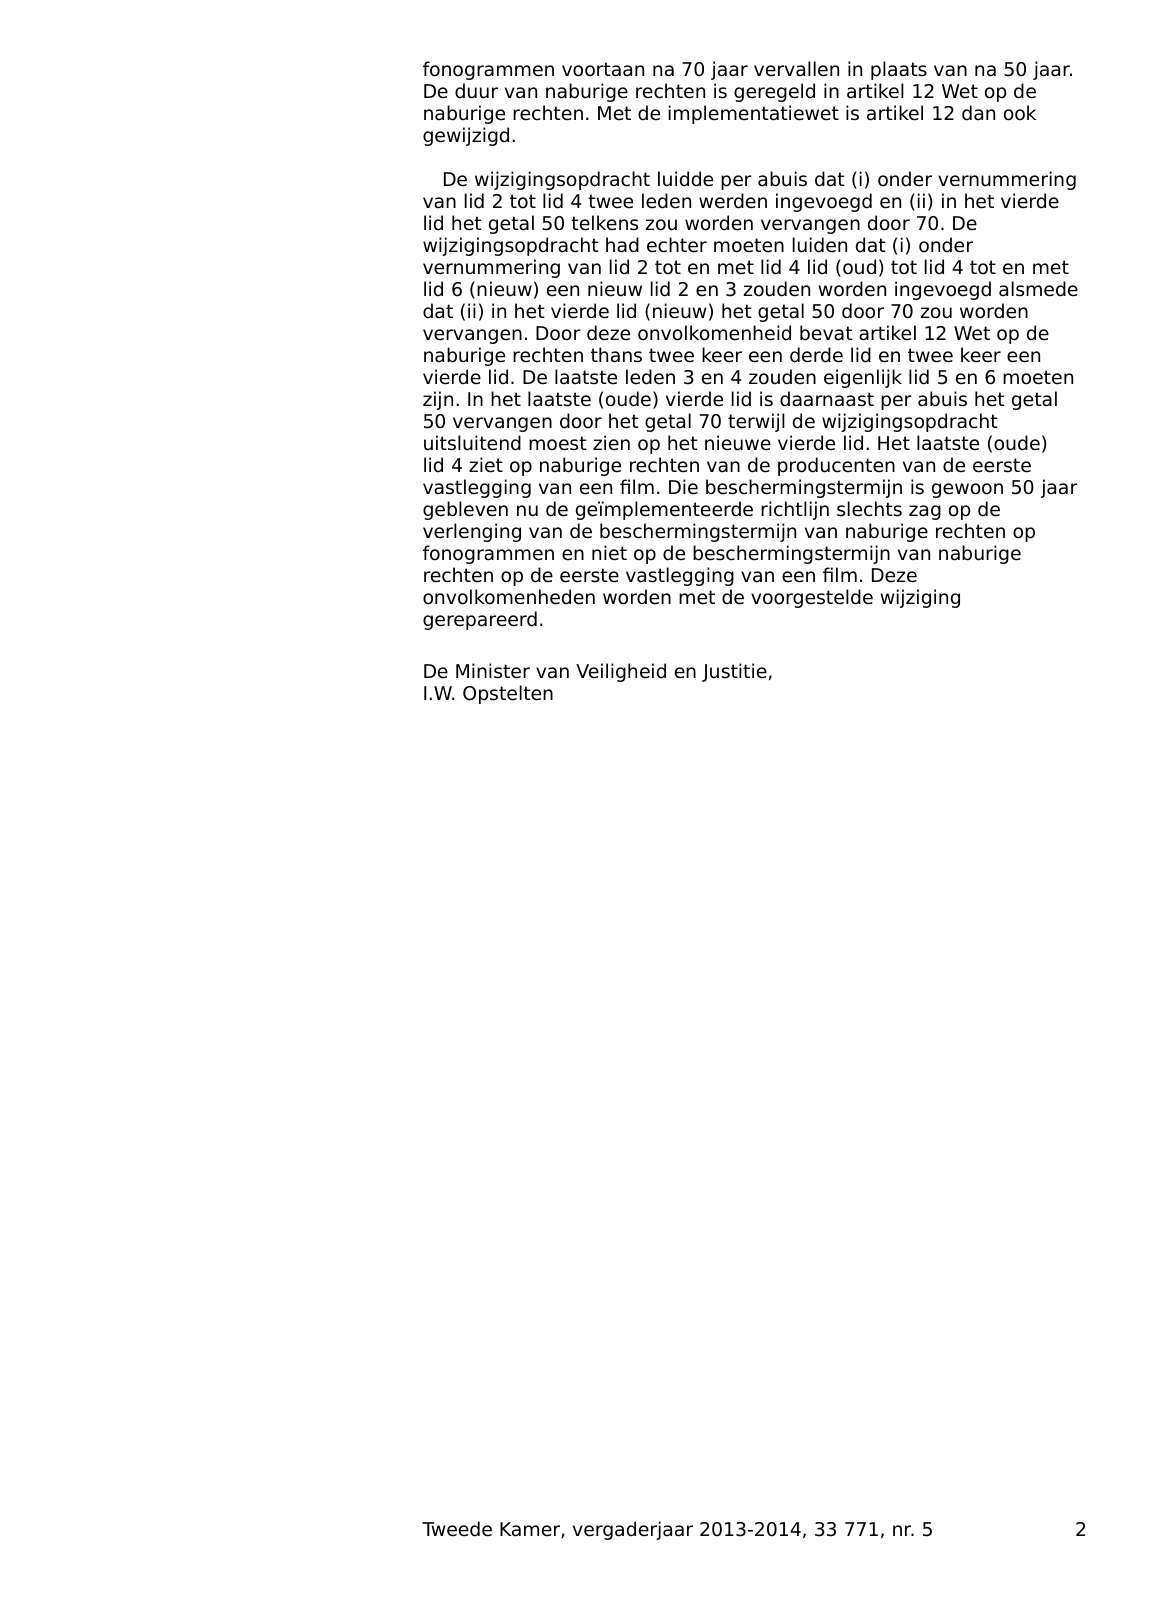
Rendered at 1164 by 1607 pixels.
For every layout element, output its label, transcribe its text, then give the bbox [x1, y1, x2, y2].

text De Minister van Veiligheid en Justitie, I.W. Opstelten [422, 661, 1087, 705]
text De wijzigingsopdracht luidde per abuis dat (i) onder vernummering van lid 2 tot lid 4 twee leden werden ingevoegd en (ii) in het vierde lid het getal 50 telkens zou worden vervangen door 70. De wijzigingsopdracht had echter moeten luiden dat (i) onder vernummering van lid 2 tot en met lid 4 lid (oud) tot lid 4 tot en met lid 6 (nieuw) een nieuw lid 2 en 3 zouden worden ingevoegd alsmede dat (ii) in het vierde lid (nieuw) het getal 50 door 70 zou worden vervangen. Door deze onvolkomenheid bevat artikel 12 Wet op de naburige rechten thans twee keer een derde lid en twee keer een vierde lid. De laatste leden 3 en 4 zouden eigenlijk lid 5 en 6 moeten zijn. In het laatste (oude) vierde lid is daarnaast per abuis het getal 50 vervangen door het getal 70 terwijl de wijzigingsopdracht uitsluitend moest zien op het nieuwe vierde lid. Het laatste (oude) lid 4 ziet op naburige rechten van de producenten van de eerste vastlegging van een film. Die beschermingstermijn is gewoon 50 jaar gebleven nu de geïmplementeerde richtlijn slechts zag op de verlenging van de beschermingstermijn van naburige rechten op fonogrammen en niet op de beschermingstermijn van naburige rechten op de eerste vastlegging van een film. Deze onvolkomenheden worden met de voorgestelde wijziging gerepareerd. [422, 169, 1087, 631]
text fonogrammen voortaan na 70 jaar vervallen in plaats van na 50 jaar. De duur van naburige rechten is geregeld in artikel 12 Wet op de naburige rechten. Met de implementatiewet is artikel 12 dan ook gewijzigd. [422, 59, 1087, 147]
